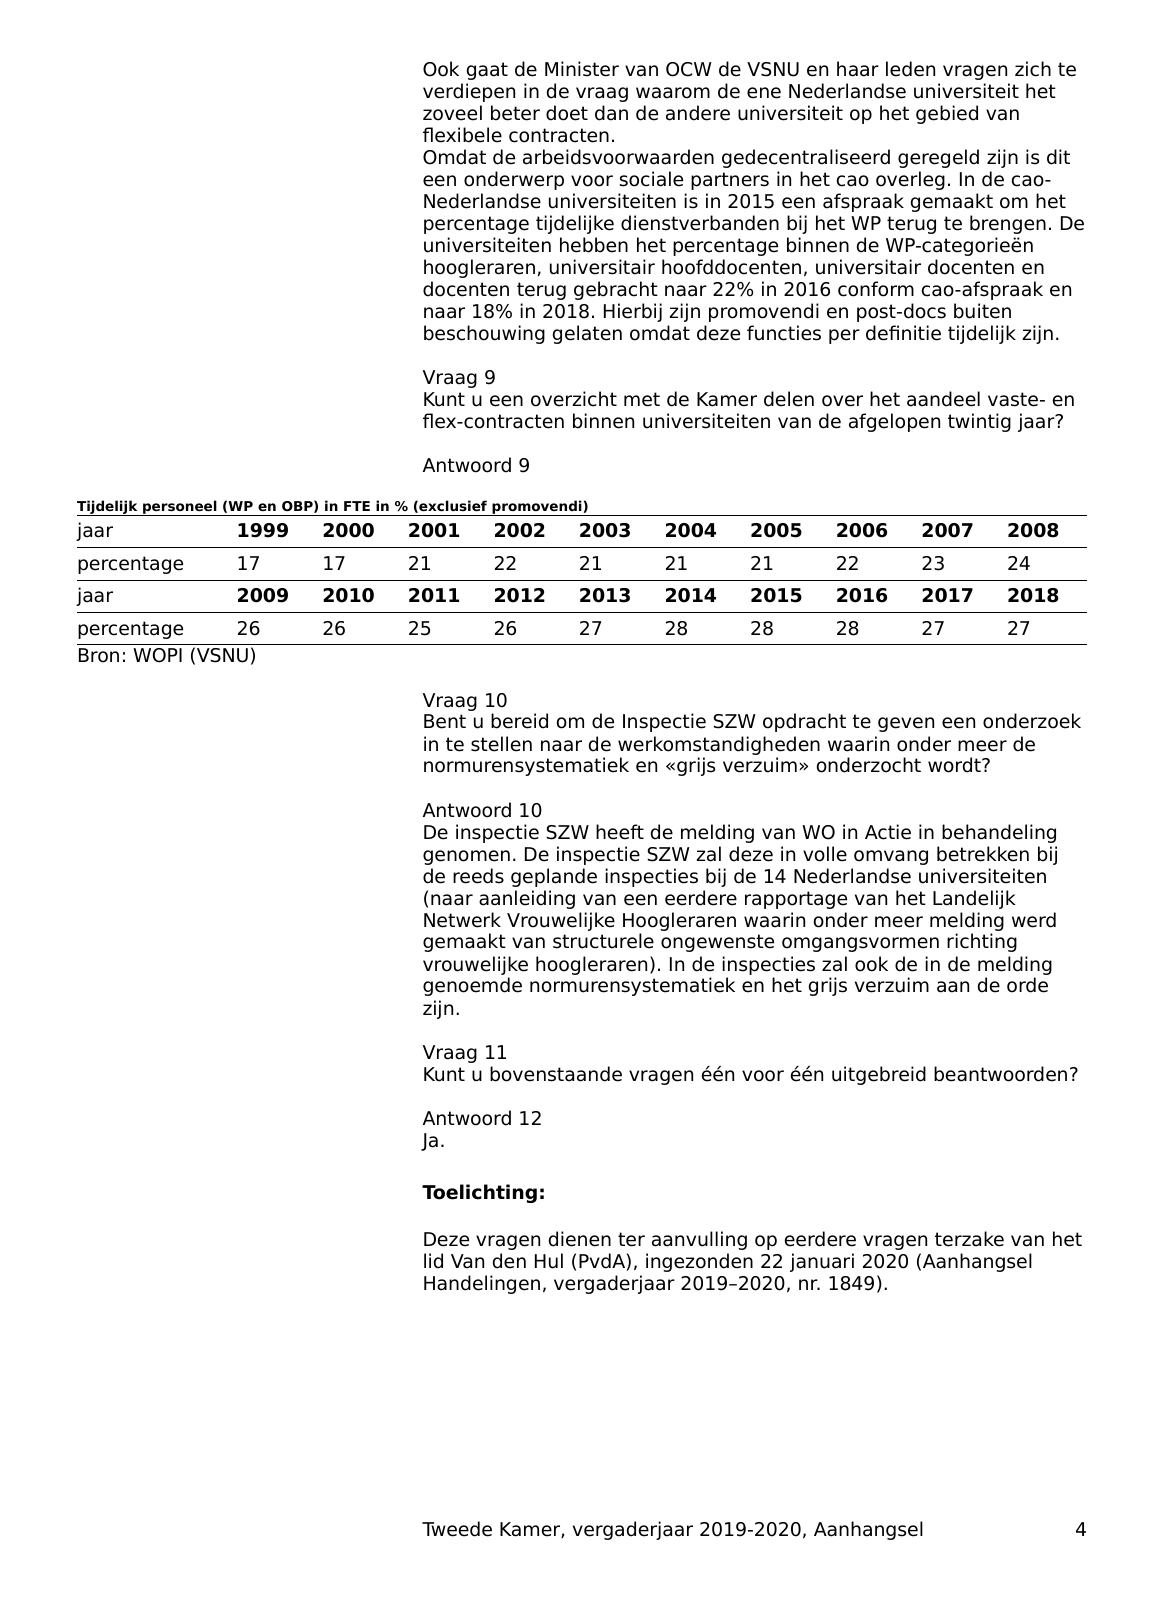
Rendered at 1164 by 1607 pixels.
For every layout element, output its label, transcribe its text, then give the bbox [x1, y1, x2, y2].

text Antwoord 9 [422, 455, 1087, 477]
table_cell 2018 [1001, 581, 1087, 612]
table_cell 22 [830, 548, 915, 579]
table_cell 27 [573, 613, 658, 644]
table_cell 28 [659, 613, 744, 644]
table_cell 2004 [659, 516, 744, 547]
subtitle Toelichting: [422, 1182, 1087, 1204]
text Ook gaat de Minister van OCW de VSNU en haar leden vragen zich te verdiepen in de vraag waarom de ene Nederlandse universiteit het zoveel beter doet dan de andere universiteit op het gebied van flexibele contracten. [422, 59, 1087, 147]
table_cell 2008 [1001, 516, 1087, 547]
text Ja. [422, 1130, 1087, 1152]
table_cell 2005 [744, 516, 830, 547]
table_cell 2010 [316, 581, 402, 612]
table_cell 2003 [573, 516, 658, 547]
table_cell percentage [77, 548, 230, 579]
text Vraag 10 [422, 689, 1087, 711]
table_cell 26 [230, 613, 316, 644]
table_cell 17 [316, 548, 402, 579]
table_cell 2001 [402, 516, 487, 547]
table_cell 23 [915, 548, 1001, 579]
table_cell 2013 [573, 581, 658, 612]
table_cell 21 [659, 548, 744, 579]
text Vraag 9 [422, 367, 1087, 389]
text Vraag 11 [422, 1042, 1087, 1063]
text Omdat de arbeidsvoorwaarden gedecentraliseerd geregeld zijn is dit een onderwerp voor sociale partners in het cao overleg. In de cao-Nederlandse universiteiten is in 2015 een afspraak gemaakt om het percentage tijdelijke dienstverbanden bij het WP terug te brengen. De universiteiten hebben het percentage binnen de WP-categorieën hoogleraren, universitair hoofddocenten, universitair docenten en docenten terug gebracht naar 22% in 2016 conform cao-afspraak en naar 18% in 2018. Hierbij zijn promovendi en post-docs buiten beschouwing gelaten omdat deze functies per definitie tijdelijk zijn. [422, 147, 1087, 345]
table_cell Bron: WOPI (VSNU) [77, 645, 1087, 667]
text Antwoord 10 [422, 799, 1087, 822]
table_cell 22 [487, 548, 573, 579]
table_cell 2007 [915, 516, 1001, 547]
table_cell 21 [744, 548, 830, 579]
table_cell 26 [316, 613, 402, 644]
table_cell 24 [1001, 548, 1087, 579]
text De inspectie SZW heeft de melding van WO in Actie in behandeling genomen. De inspectie SZW zal deze in volle omvang betrekken bij de reeds geplande inspecties bij de 14 Nederlandse universiteiten (naar aanleiding van een eerdere rapportage van het Landelijk Netwerk Vrouwelijke Hoogleraren waarin onder meer melding werd gemaakt van structurele ongewenste omgangsvormen richting vrouwelijke hoogleraren). In de inspecties zal ook de in de melding genoemde normurensystematiek en het grijs verzuim aan de orde zijn. [422, 822, 1087, 1019]
table_cell 2011 [402, 581, 487, 612]
table_cell percentage [77, 613, 230, 644]
table_cell 26 [487, 613, 573, 644]
table_cell 2015 [744, 581, 830, 612]
text Kunt u bovenstaande vragen één voor één uitgebreid beantwoorden? [422, 1063, 1087, 1086]
table_cell 2014 [659, 581, 744, 612]
table_cell jaar [77, 516, 230, 547]
table_cell 17 [230, 548, 316, 579]
table_cell 2017 [915, 581, 1001, 612]
table_cell 2002 [487, 516, 573, 547]
table_cell 28 [744, 613, 830, 644]
text Deze vragen dienen ter aanvulling op eerdere vragen terzake van het lid Van den Hul (PvdA), ingezonden 22 januari 2020 (Aanhangsel Handelingen, vergaderjaar 2019–2020, nr. 1849). [422, 1229, 1087, 1294]
table_cell 2009 [230, 581, 316, 612]
table_cell 27 [1001, 613, 1087, 644]
table_cell 25 [402, 613, 487, 644]
text Antwoord 12 [422, 1108, 1087, 1130]
table_cell 21 [402, 548, 487, 579]
table_cell 21 [573, 548, 658, 579]
table_cell jaar [77, 581, 230, 612]
table_cell 27 [915, 613, 1001, 644]
table_cell 2016 [830, 581, 915, 612]
text Kunt u een overzicht met de Kamer delen over het aandeel vaste- en flex-contracten binnen universiteiten van de afgelopen twintig jaar? [422, 389, 1087, 433]
table_cell 2006 [830, 516, 915, 547]
table_cell 28 [830, 613, 915, 644]
table_cell 1999 [230, 516, 316, 547]
text Bent u bereid om de Inspectie SZW opdracht te geven een onderzoek in te stellen naar de werkomstandigheden waarin onder meer de normurensystematiek en «grijs verzuim» onderzocht wordt? [422, 711, 1087, 777]
table_cell 2000 [316, 516, 402, 547]
table_header Tijdelijk personeel (WP en OBP) in FTE in % (exclusief promovendi) [77, 499, 1087, 515]
table_cell 2012 [487, 581, 573, 612]
